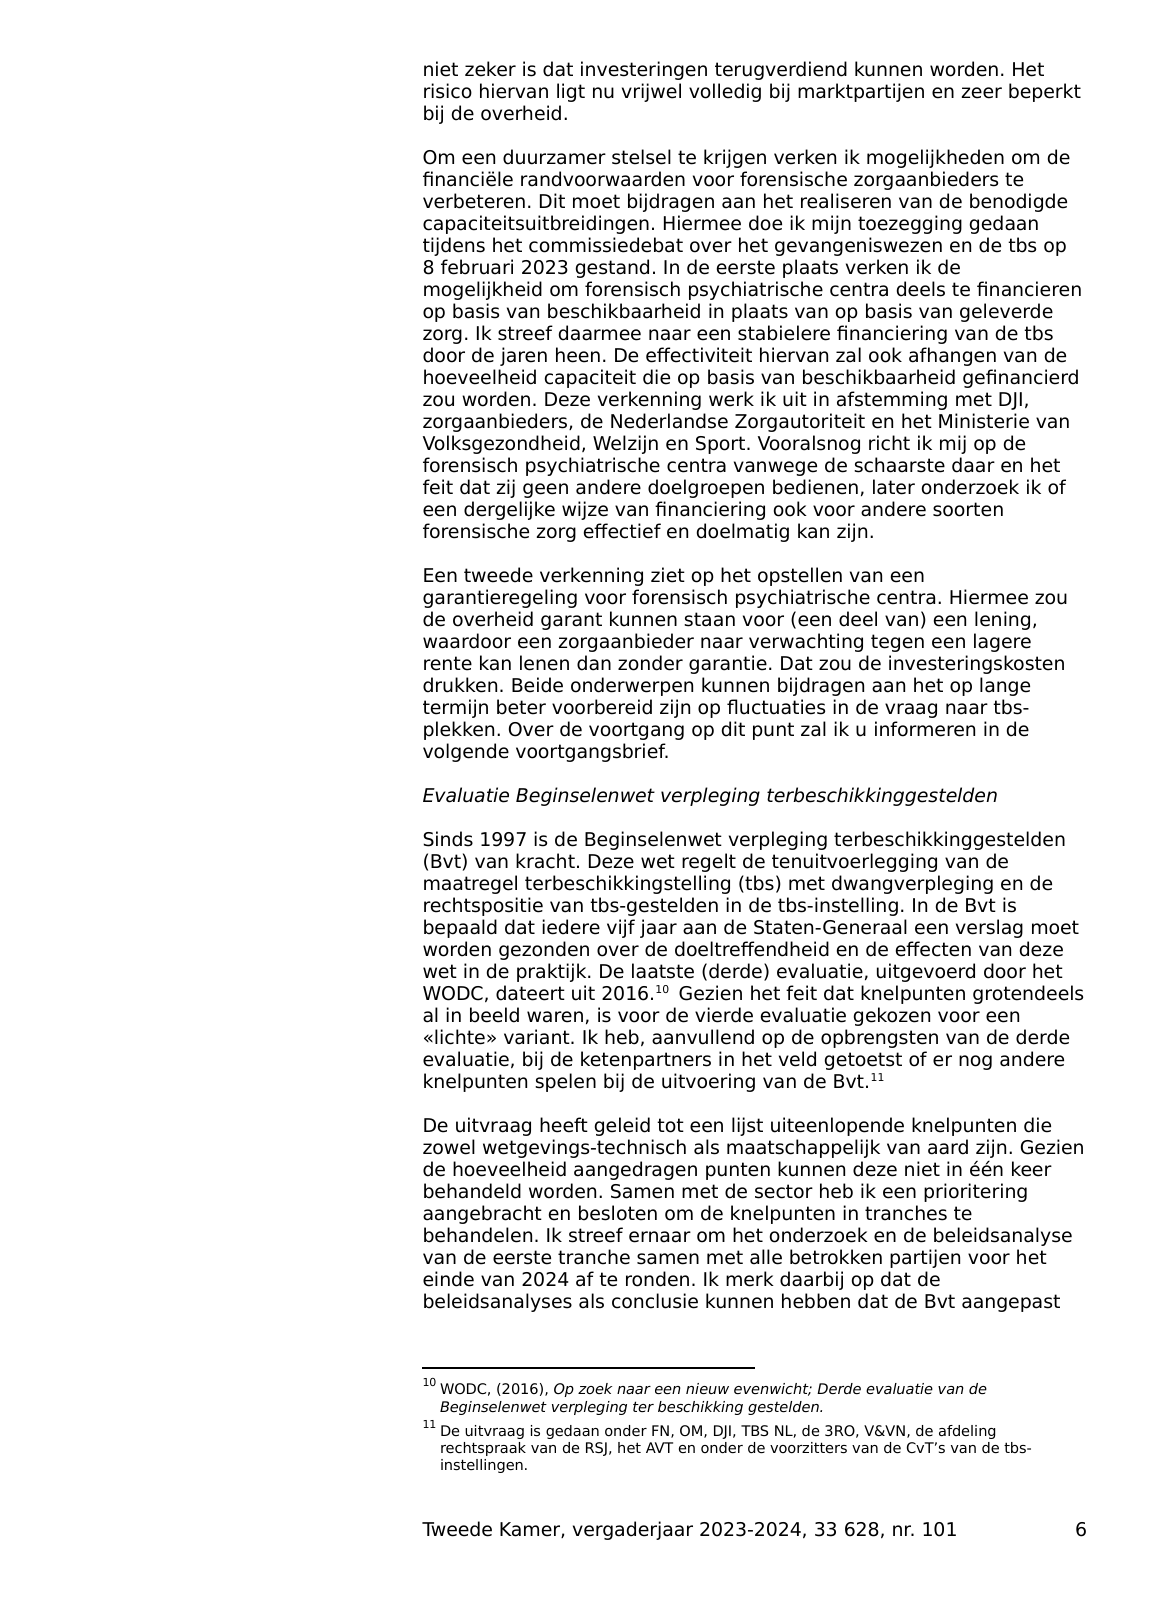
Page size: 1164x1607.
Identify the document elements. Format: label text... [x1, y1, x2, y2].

text WODC, (2016), Op zoek naar een nieuw evenwicht; Derde evaluatie van de Beginselenwet verpleging ter beschikking gestelden. [422, 1377, 1087, 1416]
text Sinds 1997 is de Beginselenwet verpleging terbeschikkinggestelden (Bvt) van kracht. Deze wet regelt de tenuitvoerlegging van de maatregel terbeschikkingstelling (tbs) met dwangverpleging en de rechtspositie van tbs-gestelden in de tbs-instelling. In de Bvt is bepaald dat iedere vijf jaar aan de Staten-Generaal een verslag moet worden gezonden over de doeltreffendheid en de effecten van deze wet in de praktijk. De laatste (derde) evaluatie, uitgevoerd door het WODC, dateert uit 2016. Gezien het feit dat knelpunten grotendeels al in beeld waren, is voor de vierde evaluatie gekozen voor een «lichte» variant. Ik heb, aanvullend op de opbrengsten van de derde evaluatie, bij de ketenpartners in het veld getoetst of er nog andere knelpunten spelen bij de uitvoering van de Bvt. [422, 829, 1087, 1093]
text De uitvraag heeft geleid tot een lijst uiteenlopende knelpunten die zowel wetgevings-technisch als maatschappelijk van aard zijn. Gezien de hoeveelheid aangedragen punten kunnen deze niet in één keer behandeld worden. Samen met de sector heb ik een prioritering aangebracht en besloten om de knelpunten in tranches te behandelen. Ik streef ernaar om het onderzoek en de beleidsanalyse van de eerste tranche samen met alle betrokken partijen voor het einde van 2024 af te ronden. Ik merk daarbij op dat de beleidsanalyses als conclusie kunnen hebben dat de Bvt aangepast [422, 1115, 1087, 1313]
text Om een duurzamer stelsel te krijgen verken ik mogelijkheden om de financiële randvoorwaarden voor forensische zorgaanbieders te verbeteren. Dit moet bijdragen aan het realiseren van de benodigde capaciteitsuitbreidingen. Hiermee doe ik mijn toezegging gedaan tijdens het commissiedebat over het gevangeniswezen en de tbs op 8 februari 2023 gestand. In de eerste plaats verken ik de mogelijkheid om forensisch psychiatrische centra deels te financieren op basis van beschikbaarheid in plaats van op basis van geleverde zorg. Ik streef daarmee naar een stabielere financiering van de tbs door de jaren heen. De effectiviteit hiervan zal ook afhangen van de hoeveelheid capaciteit die op basis van beschikbaarheid gefinancierd zou worden. Deze verkenning werk ik uit in afstemming met DJI, zorgaanbieders, de Nederlandse Zorgautoriteit en het Ministerie van Volksgezondheid, Welzijn en Sport. Vooralsnog richt ik mij op de forensisch psychiatrische centra vanwege de schaarste daar en het feit dat zij geen andere doelgroepen bedienen, later onderzoek ik of een dergelijke wijze van financiering ook voor andere soorten forensische zorg effectief en doelmatig kan zijn. [422, 147, 1087, 543]
text De uitvraag is gedaan onder FN, OM, DJI, TBS NL, de 3RO, V&VN, de afdeling rechtspraak van de RSJ, het AVT en onder de voorzitters van de CvT’s van de tbs-instellingen. [422, 1418, 1087, 1474]
subtitle Evaluatie Beginselenwet verpleging terbeschikkinggestelden [422, 785, 1087, 807]
text Een tweede verkenning ziet op het opstellen van een garantieregeling voor forensisch psychiatrische centra. Hiermee zou de overheid garant kunnen staan voor (een deel van) een lening, waardoor een zorgaanbieder naar verwachting tegen een lagere rente kan lenen dan zonder garantie. Dat zou de investeringskosten drukken. Beide onderwerpen kunnen bijdragen aan het op lange termijn beter voorbereid zijn op fluctuaties in de vraag naar tbs-plekken. Over de voortgang op dit punt zal ik u informeren in de volgende voortgangsbrief. [422, 565, 1087, 763]
text niet zeker is dat investeringen terugverdiend kunnen worden. Het risico hiervan ligt nu vrijwel volledig bij marktpartijen en zeer beperkt bij de overheid. [422, 59, 1087, 125]
